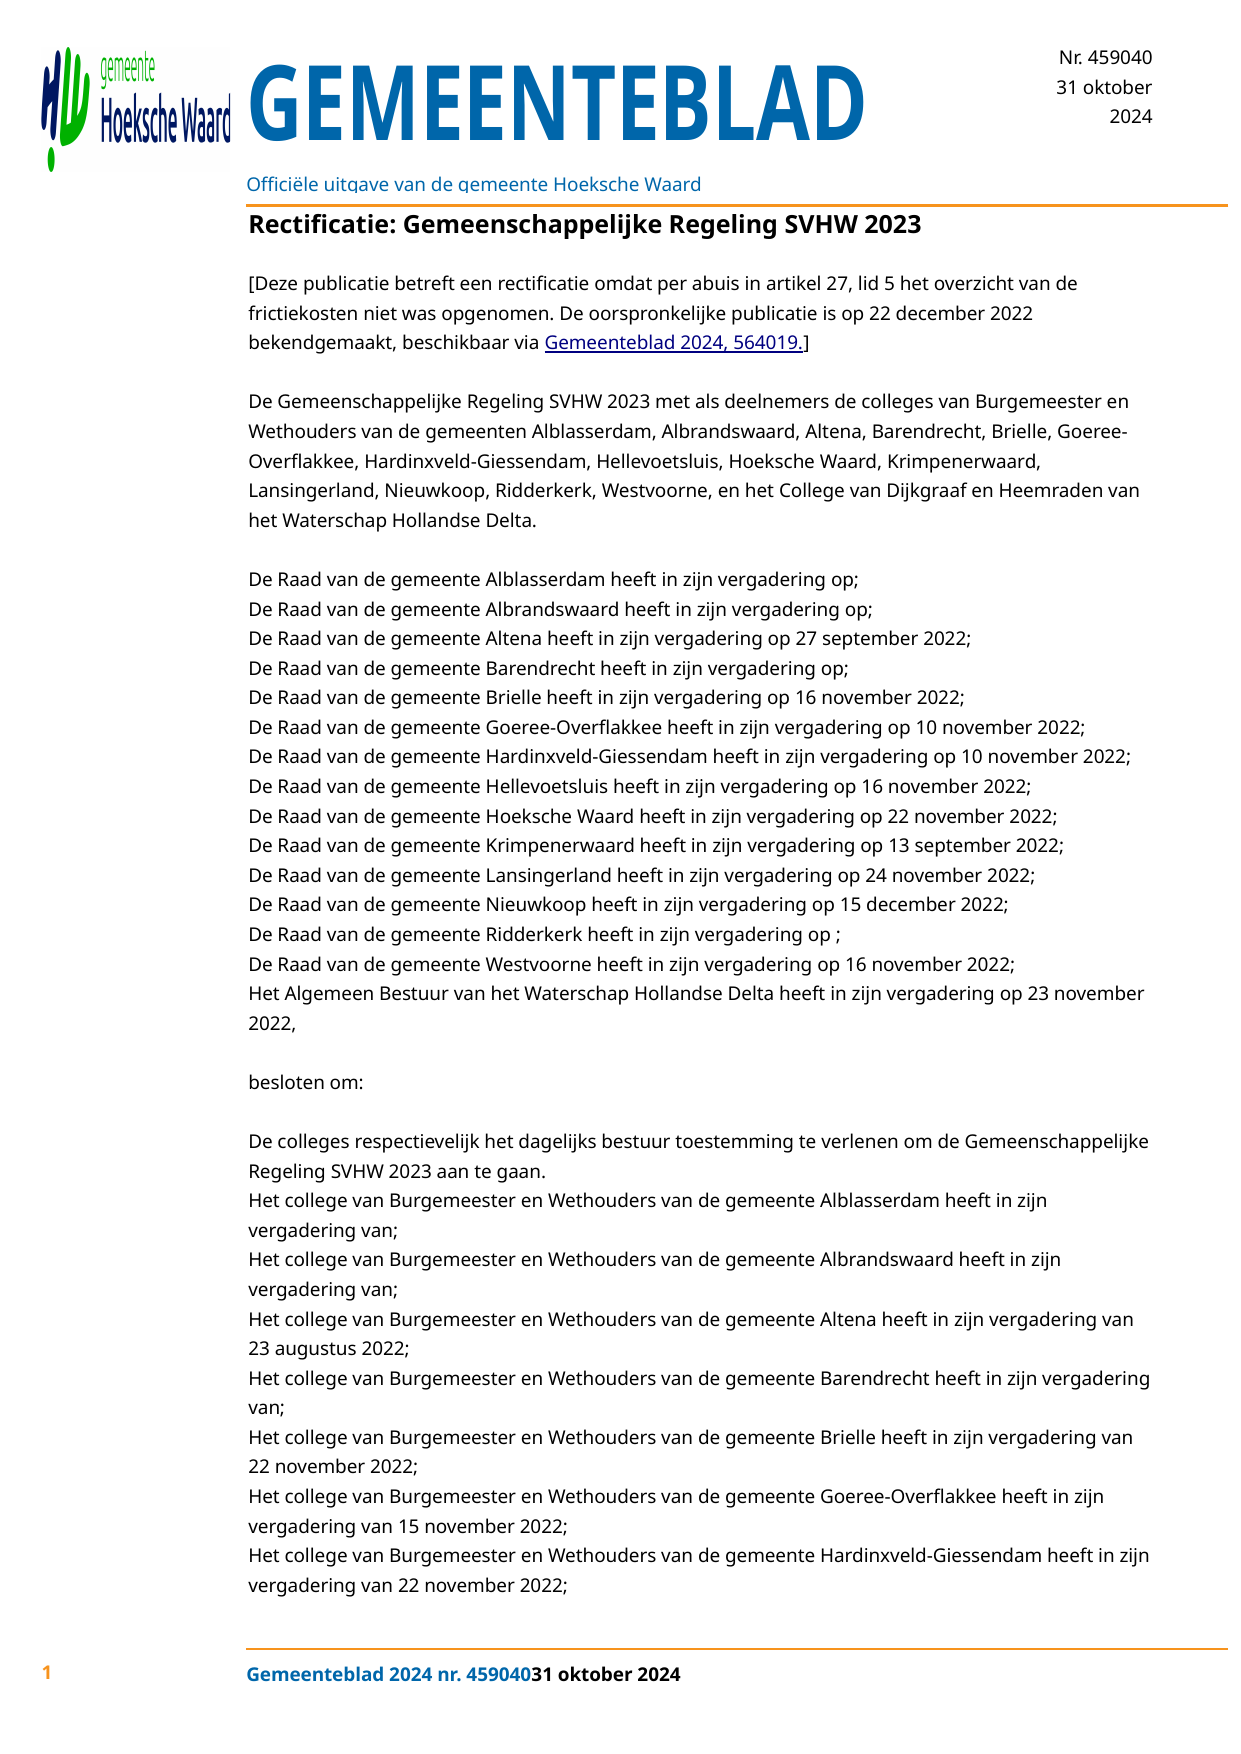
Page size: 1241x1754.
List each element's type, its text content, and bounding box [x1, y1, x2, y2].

text De Raad van de gemeente Goeree-Overflakkee heeft in zijn vergadering op 10 november 2022; [248, 714, 1152, 740]
text Het college van Burgemeester en Wethouders van de gemeente Goeree-Overflakkee heeft in zijn vergadering van 15 november 2022; [248, 1483, 1152, 1538]
text Het college van Burgemeester en Wethouders van de gemeente Altena heeft in zijn vergadering van 23 augustus 2022; [248, 1306, 1152, 1361]
text De Raad van de gemeente Barendrecht heeft in zijn vergadering op; [248, 655, 1152, 681]
text Het college van Burgemeester en Wethouders van de gemeente Barendrecht heeft in zijn vergadering van; [248, 1365, 1152, 1420]
text De colleges respectievelijk het dagelijks bestuur toestemming te verlenen om de Gemeenschappelijke Regeling SVHW 2023 aan te gaan. [248, 1128, 1152, 1183]
picture [41, 47, 231, 172]
text De Gemeenschappelijke Regeling SVHW 2023 met als deelnemers de colleges van Burgemeester en Wethouders van de gemeenten Alblasserdam, Albrandswaard, Altena, Barendrecht, Brielle, Goeree-Overflakkee, Hardinxveld-Giessendam, Hellevoetsluis, Hoeksche Waard, Krimpenerwaard, Lansingerland, Nieuwkoop, Ridderkerk, Westvoorne, en het College van Dijkgraaf en Heemraden van het Waterschap Hollandse Delta. [248, 389, 1152, 533]
text De Raad van de gemeente Lansingerland heeft in zijn vergadering op 24 november 2022; [248, 862, 1152, 888]
text De Raad van de gemeente Krimpenerwaard heeft in zijn vergadering op 13 september 2022; [248, 832, 1152, 858]
text Het college van Burgemeester en Wethouders van de gemeente Hardinxveld-Giessendam heeft in zijn vergadering van 22 november 2022; [248, 1542, 1152, 1598]
text Rectificatie: Gemeenschappelijke Regeling SVHW 2023 [248, 207, 1152, 241]
text besloten om: [248, 1069, 1152, 1095]
text De Raad van de gemeente Brielle heeft in zijn vergadering op 16 november 2022; [248, 684, 1152, 710]
text Het college van Burgemeester en Wethouders van de gemeente Brielle heeft in zijn vergadering van 22 november 2022; [248, 1424, 1152, 1479]
text Het college van Burgemeester en Wethouders van de gemeente Albrandswaard heeft in zijn vergadering van; [248, 1247, 1152, 1302]
text De Raad van de gemeente Hellevoetsluis heeft in zijn vergadering op 16 november 2022; [248, 773, 1152, 799]
text Het Algemeen Bestuur van het Waterschap Hollandse Delta heeft in zijn vergadering op 23 november 2022, [248, 980, 1152, 1036]
text [Deze publicatie betreft een rectificatie omdat per abuis in artikel 27, lid 5 het overzicht van de frictiekosten niet was opgenomen. De oorspronkelijke publicatie is op 22 december 2022 bekendgemaakt, beschikbaar via Gemeenteblad 2024, 564019.] [248, 270, 1152, 355]
text De Raad van de gemeente Albrandswaard heeft in zijn vergadering op; [248, 596, 1152, 621]
text De Raad van de gemeente Hardinxveld-Giessendam heeft in zijn vergadering op 10 november 2022; [248, 744, 1152, 769]
text De Raad van de gemeente Nieuwkoop heeft in zijn vergadering op 15 december 2022; [248, 892, 1152, 917]
text De Raad van de gemeente Alblasserdam heeft in zijn vergadering op; [248, 566, 1152, 592]
text De Raad van de gemeente Altena heeft in zijn vergadering op 27 september 2022; [248, 625, 1152, 651]
text De Raad van de gemeente Westvoorne heeft in zijn vergadering op 16 november 2022; [248, 951, 1152, 976]
text Het college van Burgemeester en Wethouders van de gemeente Alblasserdam heeft in zijn vergadering van; [248, 1187, 1152, 1243]
text De Raad van de gemeente Hoeksche Waard heeft in zijn vergadering op 22 november 2022; [248, 803, 1152, 828]
text De Raad van de gemeente Ridderkerk heeft in zijn vergadering op ; [248, 921, 1152, 947]
